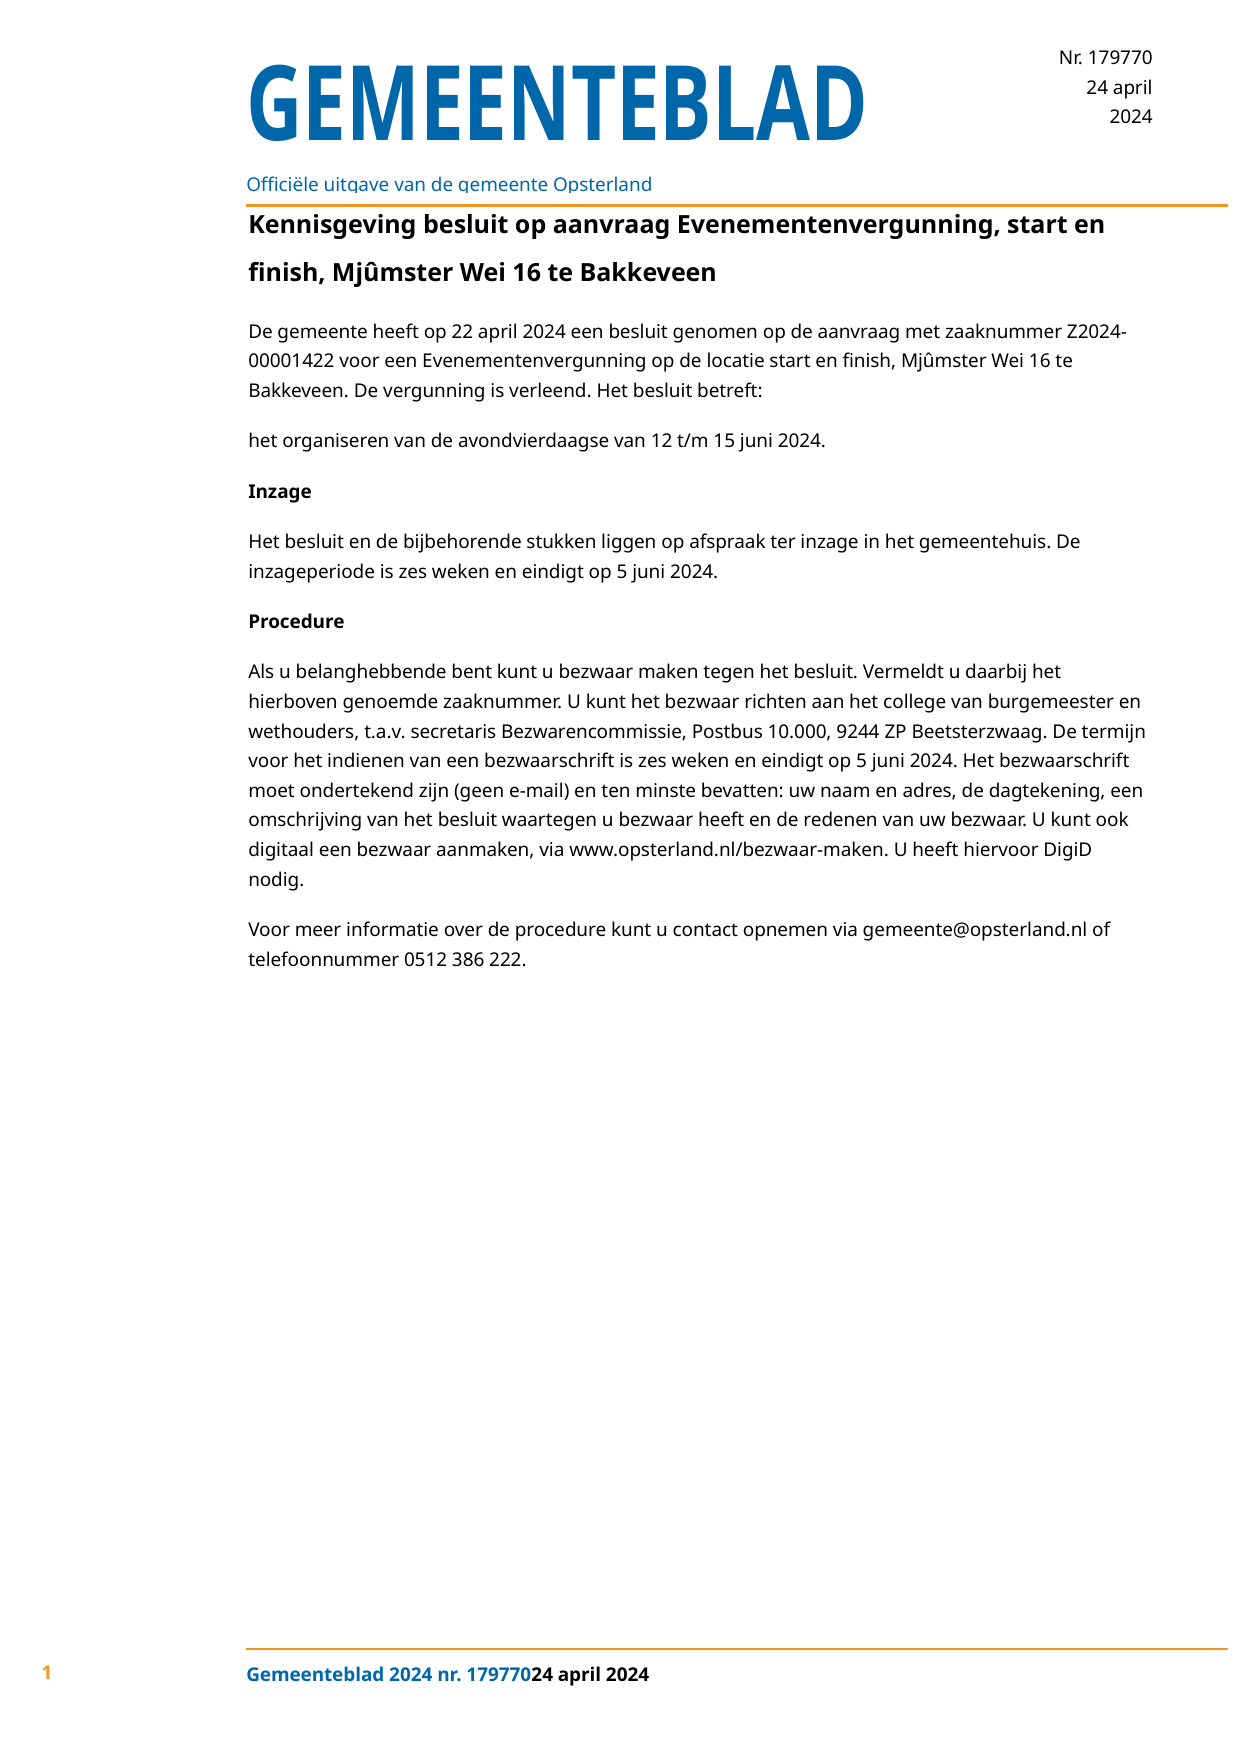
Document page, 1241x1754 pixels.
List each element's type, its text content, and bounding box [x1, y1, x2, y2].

text Voor meer informatie over de procedure kunt u contact opnemen via gemeente@opsterland.nl of telefoonnummer 0512 386 222. [248, 916, 1152, 972]
text Inzage [248, 478, 1152, 504]
text Procedure [248, 608, 1152, 634]
text De gemeente heeft op 22 april 2024 een besluit genomen op de aanvraag met zaaknummer Z2024-00001422 voor een Evenementenvergunning op de locatie start en finish, Mjûmster Wei 16 te Bakkeveen. De vergunning is verleend. Het besluit betreft: [248, 318, 1152, 403]
text Het besluit en de bijbehorende stukken liggen op afspraak ter inzage in het gemeentehuis. De inzageperiode is zes weken en eindigt op 5 juni 2024. [248, 528, 1152, 584]
text Als u belanghebbende bent kunt u bezwaar maken tegen het besluit. Vermeldt u daarbij het hierboven genoemde zaaknummer. U kunt het bezwaar richten aan het college van burgemeester en wethouders, t.a.v. secretaris Bezwarencommissie, Postbus 10.000, 9244 ZP Beetsterzwaag. De termijn voor het indienen van een bezwaarschrift is zes weken en eindigt op 5 juni 2024. Het bezwaarschrift moet ondertekend zijn (geen e-mail) en ten minste bevatten: uw naam en adres, de dagtekening, een omschrijving van het besluit waartegen u bezwaar heeft en de redenen van uw bezwaar. U kunt ook digitaal een bezwaar aanmaken, via www.opsterland.nl/bezwaar-maken. U heeft hiervoor DigiD nodig. [248, 659, 1152, 892]
text het organiseren van de avondvierdaagse van 12 t/m 15 juni 2024. [248, 427, 1152, 453]
text Kennisgeving besluit op aanvraag Evenementenvergunning, start en finish, Mjûmster Wei 16 te Bakkeveen [248, 207, 1152, 288]
picture [41, 47, 231, 172]
